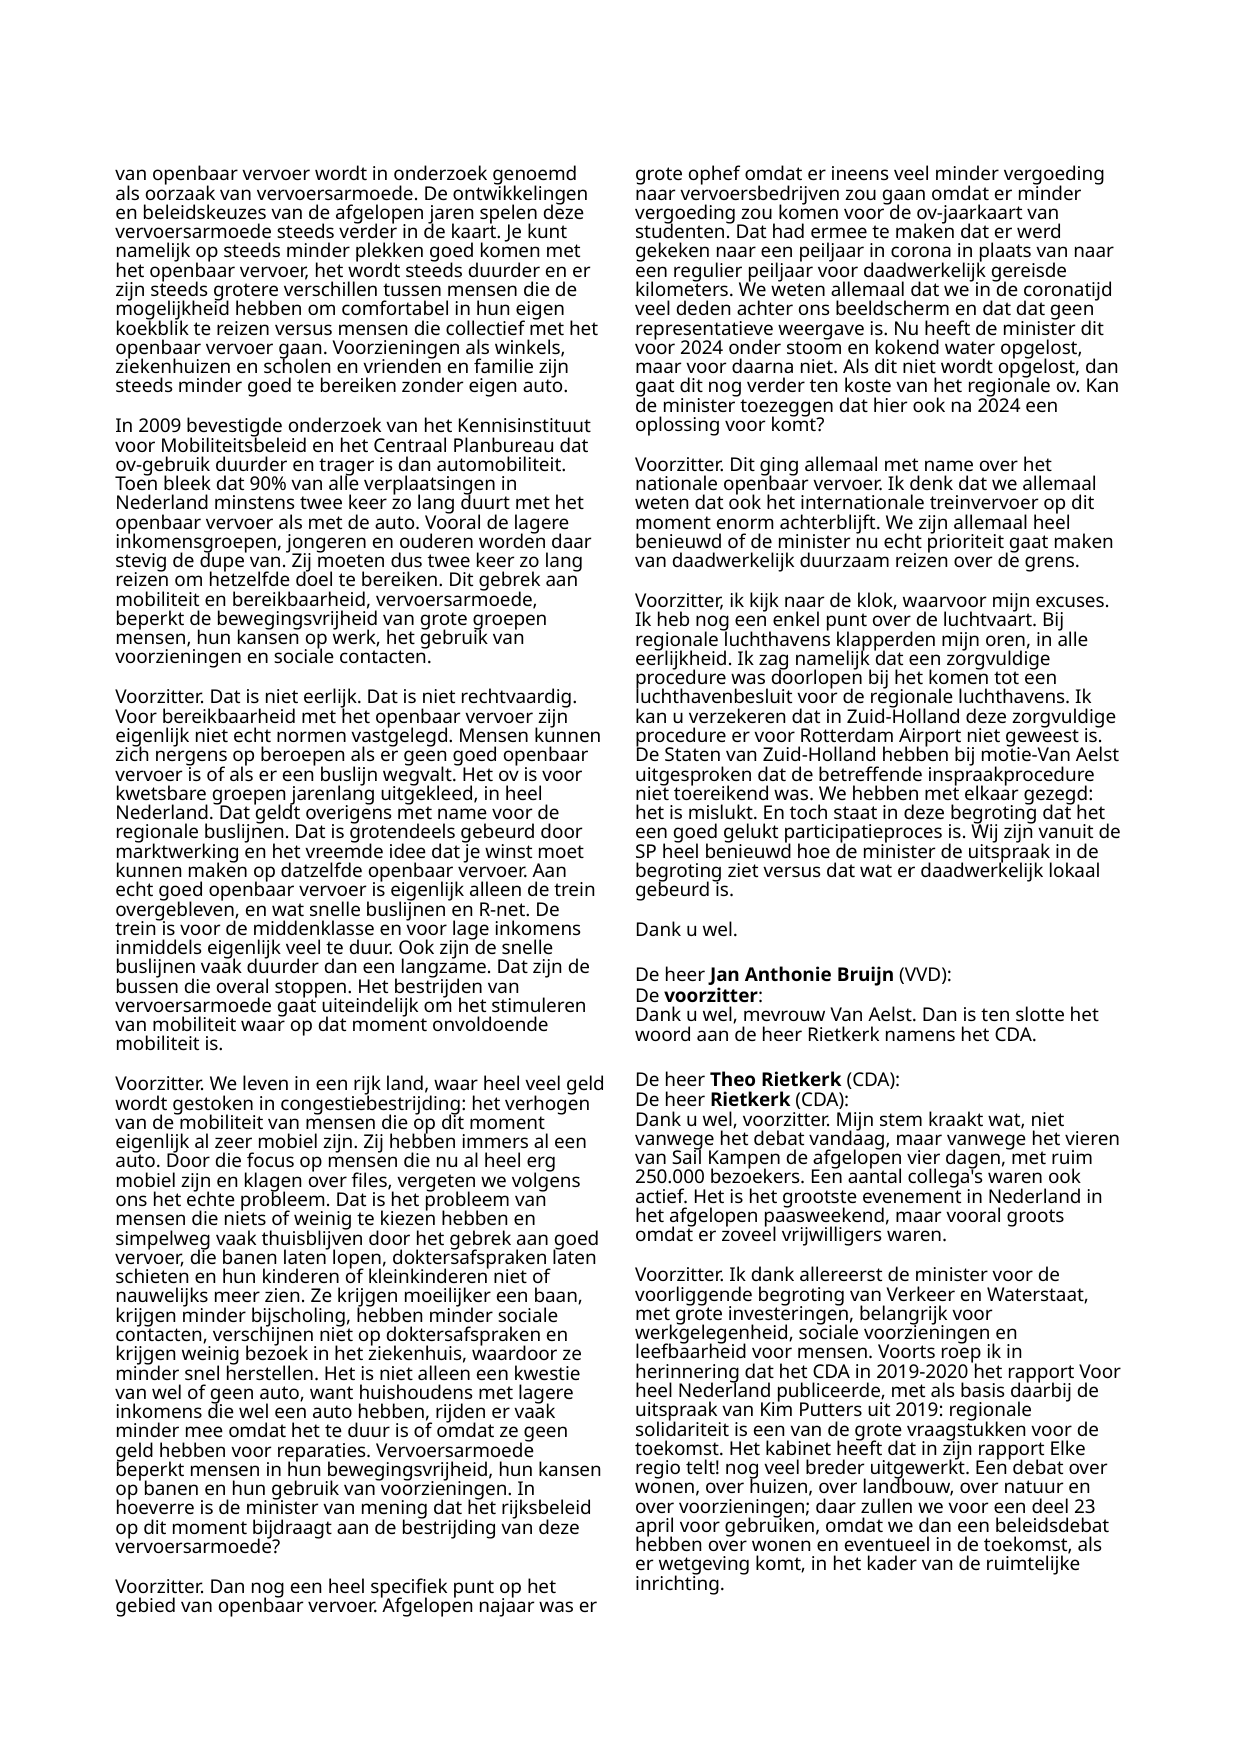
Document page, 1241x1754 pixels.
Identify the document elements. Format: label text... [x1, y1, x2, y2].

text Voorzitter. Dit ging allemaal met name over het nationale openbaar vervoer. Ik denk dat we allemaal weten dat ook het internationale treinvervoer op dit moment enorm achterblijft. We zijn allemaal heel benieuwd of de minister nu echt prioriteit gaat maken van daadwerkelijk duurzaam reizen over de grens. [635, 456, 1125, 571]
text grote ophef omdat er ineens veel minder vergoeding naar vervoersbedrijven zou gaan omdat er minder vergoeding zou komen voor de ov-jaarkaart van studenten. Dat had ermee te maken dat er werd gekeken naar een peiljaar in corona in plaats van naar een regulier peiljaar voor daadwerkelijk gereisde kilometers. We weten allemaal dat we in de coronatijd veel deden achter ons beeldscherm en dat dat geen representatieve weergave is. Nu heeft de minister dit voor 2024 onder stoom en kokend water opgelost, maar voor daarna niet. Als dit niet wordt opgelost, dan gaat dit nog verder ten koste van het regionale ov. Kan de minister toezeggen dat hier ook na 2024 een oplossing voor komt? [635, 165, 1125, 435]
text De heer Rietkerk (CDA): [635, 1091, 1125, 1111]
text De voorzitter: [635, 987, 1125, 1006]
text Voorzitter. Dat is niet eerlijk. Dat is niet rechtvaardig. Voor bereikbaarheid met het openbaar vervoer zijn eigenlijk niet echt normen vastgelegd. Mensen kunnen zich nergens op beroepen als er geen goed openbaar vervoer is of als er een buslijn wegvalt. Het ov is voor kwetsbare groepen jarenlang uitgekleed, in heel Nederland. Dat geldt overigens met name voor de regionale buslijnen. Dat is grotendeels gebeurd door marktwerking en het vreemde idee dat je winst moet kunnen maken op datzelfde openbaar vervoer. Aan echt goed openbaar vervoer is eigenlijk alleen de trein overgebleven, en wat snelle buslijnen en R-net. De trein is voor de middenklasse en voor lage inkomens inmiddels eigenlijk veel te duur. Ook zijn de snelle buslijnen vaak duurder dan een langzame. Dat zijn de bussen die overal stoppen. Het bestrijden van vervoersarmoede gaat uiteindelijk om het stimuleren van mobiliteit waar op dat moment onvoldoende mobiliteit is. [115, 688, 605, 1055]
text Voorzitter, ik kijk naar de klok, waarvoor mijn excuses. Ik heb nog een enkel punt over de luchtvaart. Bij regionale luchthavens klapperden mijn oren, in alle eerlijkheid. Ik zag namelijk dat een zorgvuldige procedure was doorlopen bij het komen tot een luchthavenbesluit voor de regionale luchthavens. Ik kan u verzekeren dat in Zuid-Holland deze zorgvuldige procedure er voor Rotterdam Airport niet geweest is. De Staten van Zuid-Holland hebben bij motie-Van Aelst uitgesproken dat de betreffende inspraakprocedure niet toereikend was. We hebben met elkaar gezegd: het is mislukt. En toch staat in deze begroting dat het een goed gelukt participatieproces is. Wij zijn vanuit de SP heel benieuwd hoe de minister de uitspraak in de begroting ziet versus dat wat er daadwerkelijk lokaal gebeurd is. [635, 592, 1125, 901]
text Voorzitter. We leven in een rijk land, waar heel veel geld wordt gestoken in congestiebestrijding: het verhogen van de mobiliteit van mensen die op dit moment eigenlijk al zeer mobiel zijn. Zij hebben immers al een auto. Door die focus op mensen die nu al heel erg mobiel zijn en klagen over files, vergeten we volgens ons het echte probleem. Dat is het probleem van mensen die niets of weinig te kiezen hebben en simpelweg vaak thuisblijven door het gebrek aan goed vervoer, die banen laten lopen, doktersafspraken laten schieten en hun kinderen of kleinkinderen niet of nauwelijks meer zien. Ze krijgen moeilijker een baan, krijgen minder bijscholing, hebben minder sociale contacten, verschijnen niet op doktersafspraken en krijgen weinig bezoek in het ziekenhuis, waardoor ze minder snel herstellen. Het is niet alleen een kwestie van wel of geen auto, want huishoudens met lagere inkomens die wel een auto hebben, rijden er vaak minder mee omdat het te duur is of omdat ze geen geld hebben voor reparaties. Vervoersarmoede beperkt mensen in hun bewegingsvrijheid, hun kansen op banen en hun gebruik van voorzieningen. In hoeverre is de minister van mening dat het rijksbeleid op dit moment bijdraagt aan de bestrijding van deze vervoersarmoede? [115, 1075, 605, 1557]
text Dank u wel, mevrouw Van Aelst. Dan is ten slotte het woord aan de heer Rietkerk namens het CDA. [635, 1006, 1125, 1045]
text van openbaar vervoer wordt in onderzoek genoemd als oorzaak van vervoersarmoede. De ontwikkelingen en beleidskeuzes van de afgelopen jaren spelen deze vervoersarmoede steeds verder in de kaart. Je kunt namelijk op steeds minder plekken goed komen met het openbaar vervoer, het wordt steeds duurder en er zijn steeds grotere verschillen tussen mensen die de mogelijkheid hebben om comfortabel in hun eigen koekblik te reizen versus mensen die collectief met het openbaar vervoer gaan. Voorzieningen als winkels, ziekenhuizen en scholen en vrienden en familie zijn steeds minder goed te bereiken zonder eigen auto. [115, 165, 605, 397]
text Dank u wel, voorzitter. Mijn stem kraakt wat, niet vanwege het debat vandaag, maar vanwege het vieren van Sail Kampen de afgelopen vier dagen, met ruim 250.000 bezoekers. Een aantal collega's waren ook actief. Het is het grootste evenement in Nederland in het afgelopen paasweekend, maar vooral groots omdat er zoveel vrijwilligers waren. [635, 1111, 1125, 1246]
text De heer Theo Rietkerk (CDA): [635, 1066, 1125, 1091]
text In 2009 bevestigde onderzoek van het Kennisinstituut voor Mobiliteitsbeleid en het Centraal Planbureau dat ov-gebruik duurder en trager is dan automobiliteit. Toen bleek dat 90% van alle verplaatsingen in Nederland minstens twee keer zo lang duurt met het openbaar vervoer als met de auto. Vooral de lagere inkomensgroepen, jongeren en ouderen worden daar stevig de dupe van. Zij moeten dus twee keer zo lang reizen om hetzelfde doel te bereiken. Dit gebrek aan mobiliteit en bereikbaarheid, vervoersarmoede, beperkt de bewegingsvrijheid van grote groepen mensen, hun kansen op werk, het gebruik van voorzieningen en sociale contacten. [115, 417, 605, 668]
text De heer Jan Anthonie Bruijn (VVD): [635, 961, 1125, 987]
text Dank u wel. [635, 921, 1125, 941]
text Voorzitter. Dan nog een heel specifiek punt op het gebied van openbaar vervoer. Afgelopen najaar was er [115, 1578, 605, 1616]
text Voorzitter. Ik dank allereerst de minister voor de voorliggende begroting van Verkeer en Waterstaat, met grote investeringen, belangrijk voor werkgelegenheid, sociale voorzieningen en leefbaarheid voor mensen. Voorts roep ik in herinnering dat het CDA in 2019-2020 het rapport Voor heel Nederland publiceerde, met als basis daarbij de uitspraak van Kim Putters uit 2019: regionale solidariteit is een van de grote vraagstukken voor de toekomst. Het kabinet heeft dat in zijn rapport Elke regio telt! nog veel breder uitgewerkt. Een debat over wonen, over huizen, over landbouw, over natuur en over voorzieningen; daar zullen we voor een deel 23 april voor gebruiken, omdat we dan een beleidsdebat hebben over wonen en eventueel in de toekomst, als er wetgeving komt, in het kader van de ruimtelijke inrichting. [635, 1266, 1125, 1594]
